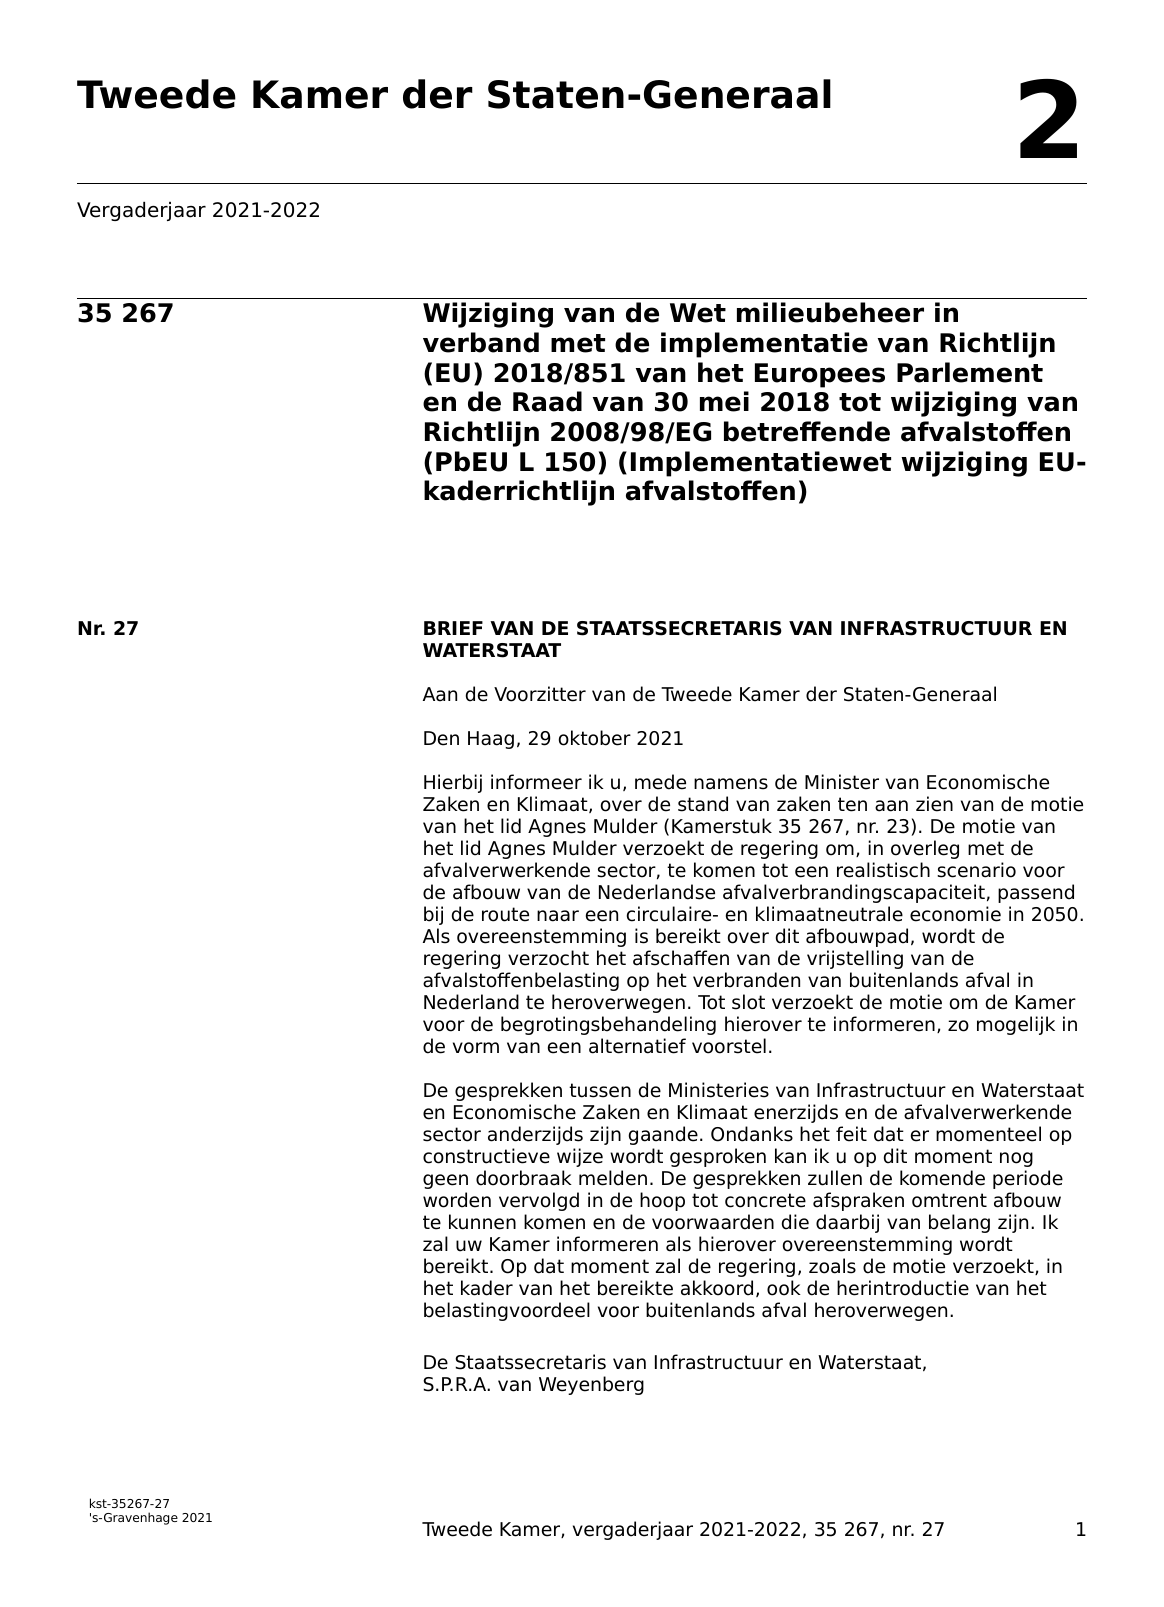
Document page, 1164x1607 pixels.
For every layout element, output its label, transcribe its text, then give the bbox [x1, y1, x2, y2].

text De Staatssecretaris van Infrastructuur en Waterstaat, S.P.R.A. van Weyenberg [422, 1352, 1087, 1396]
subtitle 35 267 Wijziging van de Wet milieubeheer in verband met de implementatie van Richtlijn (EU) 2018/851 van het Europees Parlement en de Raad van 30 mei 2018 tot wijziging van Richtlijn 2008/98/EG betreffende afvalstoffen (PbEU L 150) (Implementatiewet wijziging EU-kaderrichtlijn afvalstoffen) [77, 299, 1087, 507]
text kst-35267-27 [88, 1497, 323, 1511]
text 's-Gravenhage 2021 [88, 1511, 323, 1525]
text Aan de Voorzitter van de Tweede Kamer der Staten-Generaal [422, 684, 1087, 706]
text Den Haag, 29 oktober 2021 [422, 728, 1087, 750]
text Hierbij informeer ik u, mede namens de Minister van Economische Zaken en Klimaat, over de stand van zaken ten aan zien van de motie van het lid Agnes Mulder (Kamerstuk 35 267, nr. 23). De motie van het lid Agnes Mulder verzoekt de regering om, in overleg met de afvalverwerkende sector, te komen tot een realistisch scenario voor de afbouw van de Nederlandse afvalverbrandingscapaciteit, passend bij de route naar een circulaire- en klimaatneutrale economie in 2050. Als overeenstemming is bereikt over dit afbouwpad, wordt de regering verzocht het afschaffen van de vrijstelling van de afvalstoffenbelasting op het verbranden van buitenlands afval in Nederland te heroverwegen. Tot slot verzoekt de motie om de Kamer voor de begrotingsbehandeling hierover te informeren, zo mogelijk in de vorm van een alternatief voorstel. [422, 772, 1087, 1058]
table_header Tweede Kamer der Staten-Generaal [77, 59, 886, 183]
subtitle Nr. 27 BRIEF VAN DE STAATSSECRETARIS VAN INFRASTRUCTUUR EN WATERSTAAT [77, 618, 1087, 662]
table_cell Vergaderjaar 2021-2022 [77, 184, 1087, 298]
text De gesprekken tussen de Ministeries van Infrastructuur en Waterstaat en Economische Zaken en Klimaat enerzijds en de afvalverwerkende sector anderzijds zijn gaande. Ondanks het feit dat er momenteel op constructieve wijze wordt gesproken kan ik u op dit moment nog geen doorbraak melden. De gesprekken zullen de komende periode worden vervolgd in de hoop tot concrete afspraken omtrent afbouw te kunnen komen en de voorwaarden die daarbij van belang zijn. Ik zal uw Kamer informeren als hierover overeenstemming wordt bereikt. Op dat moment zal de regering, zoals de motie verzoekt, in het kader van het bereikte akkoord, ook de herintroductie van het belastingvoordeel voor buitenlands afval heroverwegen. [422, 1080, 1087, 1322]
table_header 2 [886, 59, 1087, 183]
